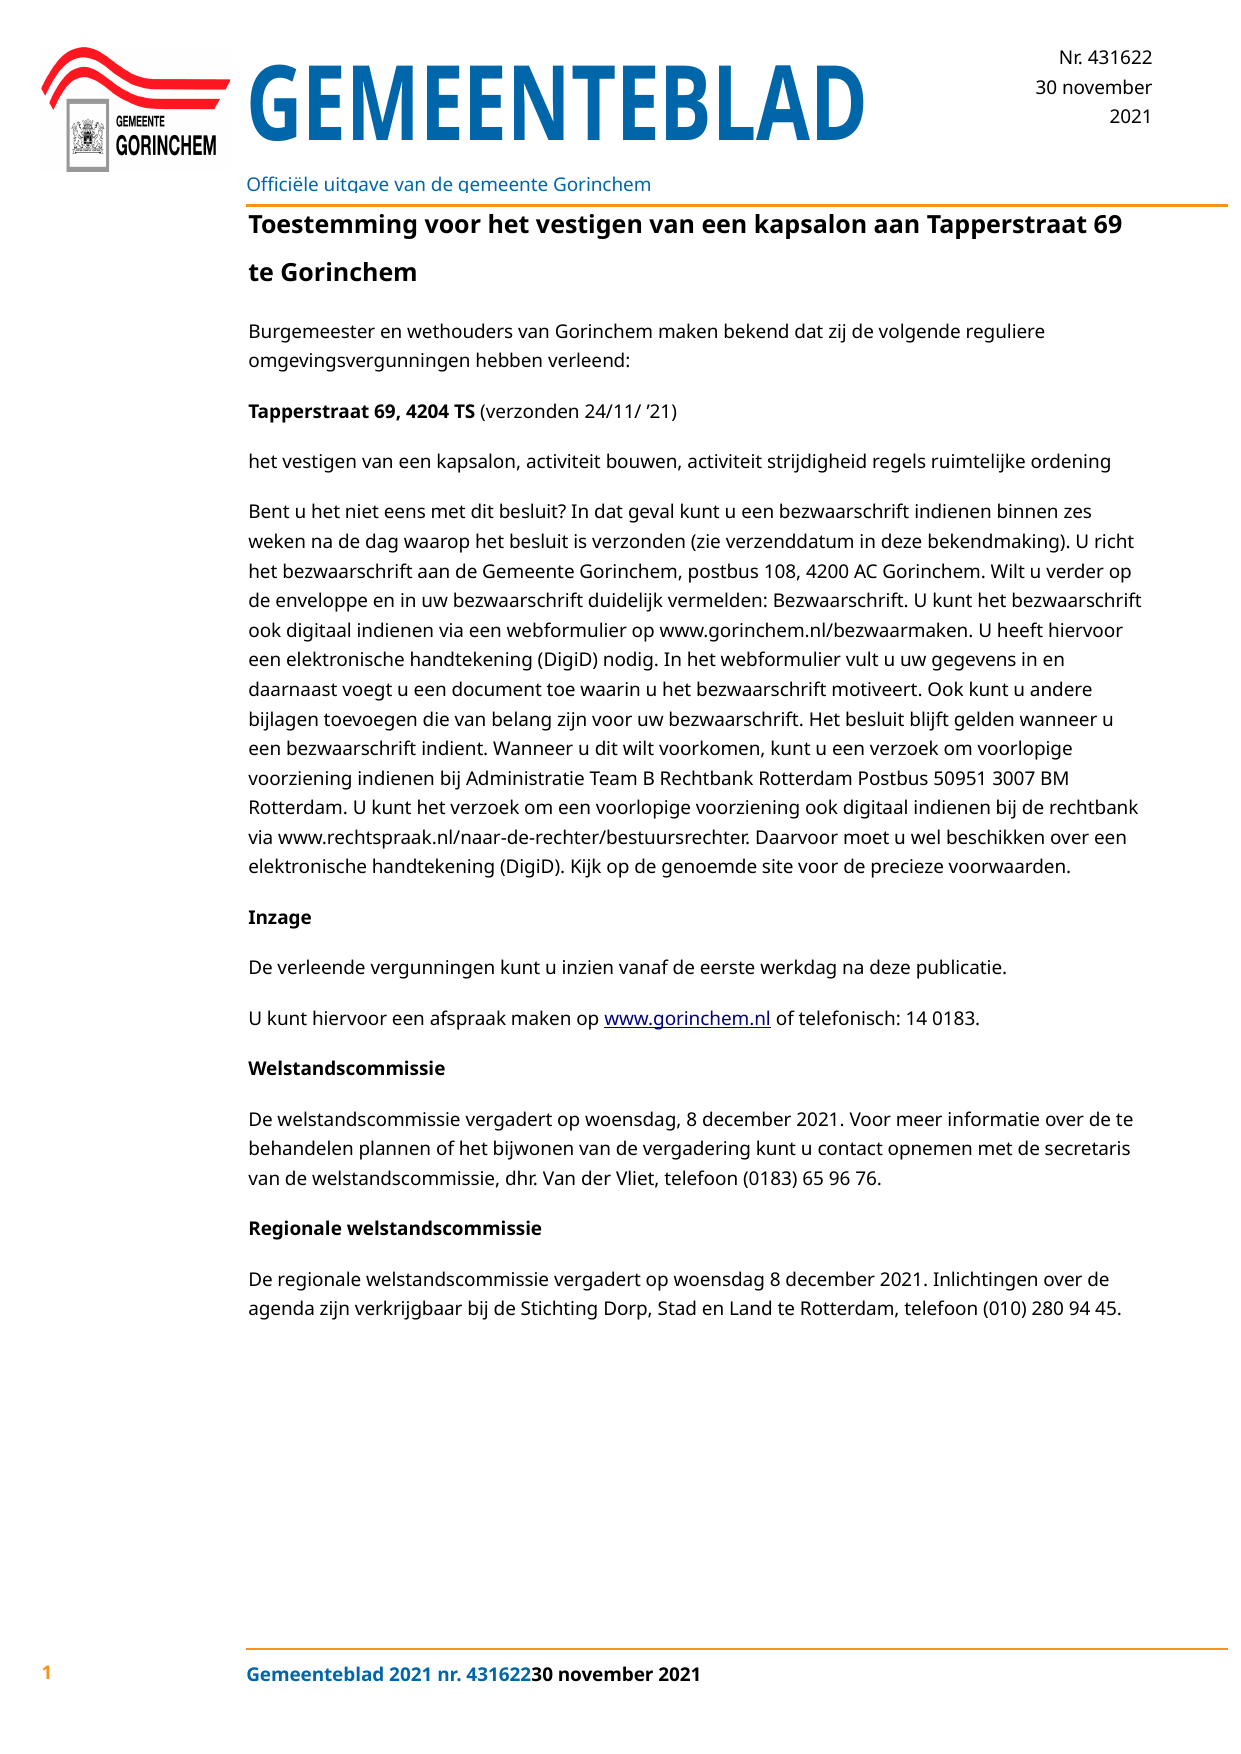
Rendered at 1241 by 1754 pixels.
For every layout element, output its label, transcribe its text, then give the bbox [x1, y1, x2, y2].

picture [41, 47, 231, 172]
text Regionale welstandscommissie [248, 1215, 1152, 1241]
text Welstandscommissie [248, 1055, 1152, 1081]
text Tapperstraat 69, 4204 TS (verzonden 24/11/ ’21) [248, 398, 1152, 424]
text De verleende vergunningen kunt u inzien vanaf de eerste werkdag na deze publicatie. [248, 954, 1152, 980]
text U kunt hiervoor een afspraak maken op www.gorinchem.nl of telefonisch: 14 0183. [248, 1005, 1152, 1031]
text Toestemming voor het vestigen van een kapsalon aan Tapperstraat 69 te Gorinchem [248, 207, 1152, 288]
text De regionale welstandscommissie vergadert op woensdag 8 december 2021. Inlichtingen over de agenda zijn verkrijgbaar bij de Stichting Dorp, Stad en Land te Rotterdam, telefoon (010) 280 94 45. [248, 1266, 1152, 1321]
text het vestigen van een kapsalon, activiteit bouwen, activiteit strijdigheid regels ruimtelijke ordening [248, 448, 1152, 474]
text Burgemeester en wethouders van Gorinchem maken bekend dat zij de volgende reguliere omgevingsvergunningen hebben verleend: [248, 318, 1152, 373]
text De welstandscommissie vergadert op woensdag, 8 december 2021. Voor meer informatie over de te behandelen plannen of het bijwonen van de vergadering kunt u contact opnemen met de secretaris van de welstandscommissie, dhr. Van der Vliet, telefoon (0183) 65 96 76. [248, 1106, 1152, 1191]
text Inzage [248, 904, 1152, 930]
text Bent u het niet eens met dit besluit? In dat geval kunt u een bezwaarschrift indienen binnen zes weken na de dag waarop het besluit is verzonden (zie verzenddatum in deze bekendmaking). U richt het bezwaarschrift aan de Gemeente Gorinchem, postbus 108, 4200 AC Gorinchem. Wilt u verder op de enveloppe en in uw bezwaarschrift duidelijk vermelden: Bezwaarschrift. U kunt het bezwaarschrift ook digitaal indienen via een webformulier op www.gorinchem.nl/bezwaarmaken. U heeft hiervoor een elektronische handtekening (DigiD) nodig. In het webformulier vult u uw gegevens in en daarnaast voegt u een document toe waarin u het bezwaarschrift motiveert. Ook kunt u andere bijlagen toevoegen die van belang zijn voor uw bezwaarschrift. Het besluit blijft gelden wanneer u een bezwaarschrift indient. Wanneer u dit wilt voorkomen, kunt u een verzoek om voorlopige voorziening indienen bij Administratie Team B Rechtbank Rotterdam Postbus 50951 3007 BM Rotterdam. U kunt het verzoek om een voorlopige voorziening ook digitaal indienen bij de rechtbank via www.rechtspraak.nl/naar-de-rechter/bestuursrechter. Daarvoor moet u wel beschikken over een elektronische handtekening (DigiD). Kijk op de genoemde site voor de precieze voorwaarden. [248, 499, 1152, 879]
